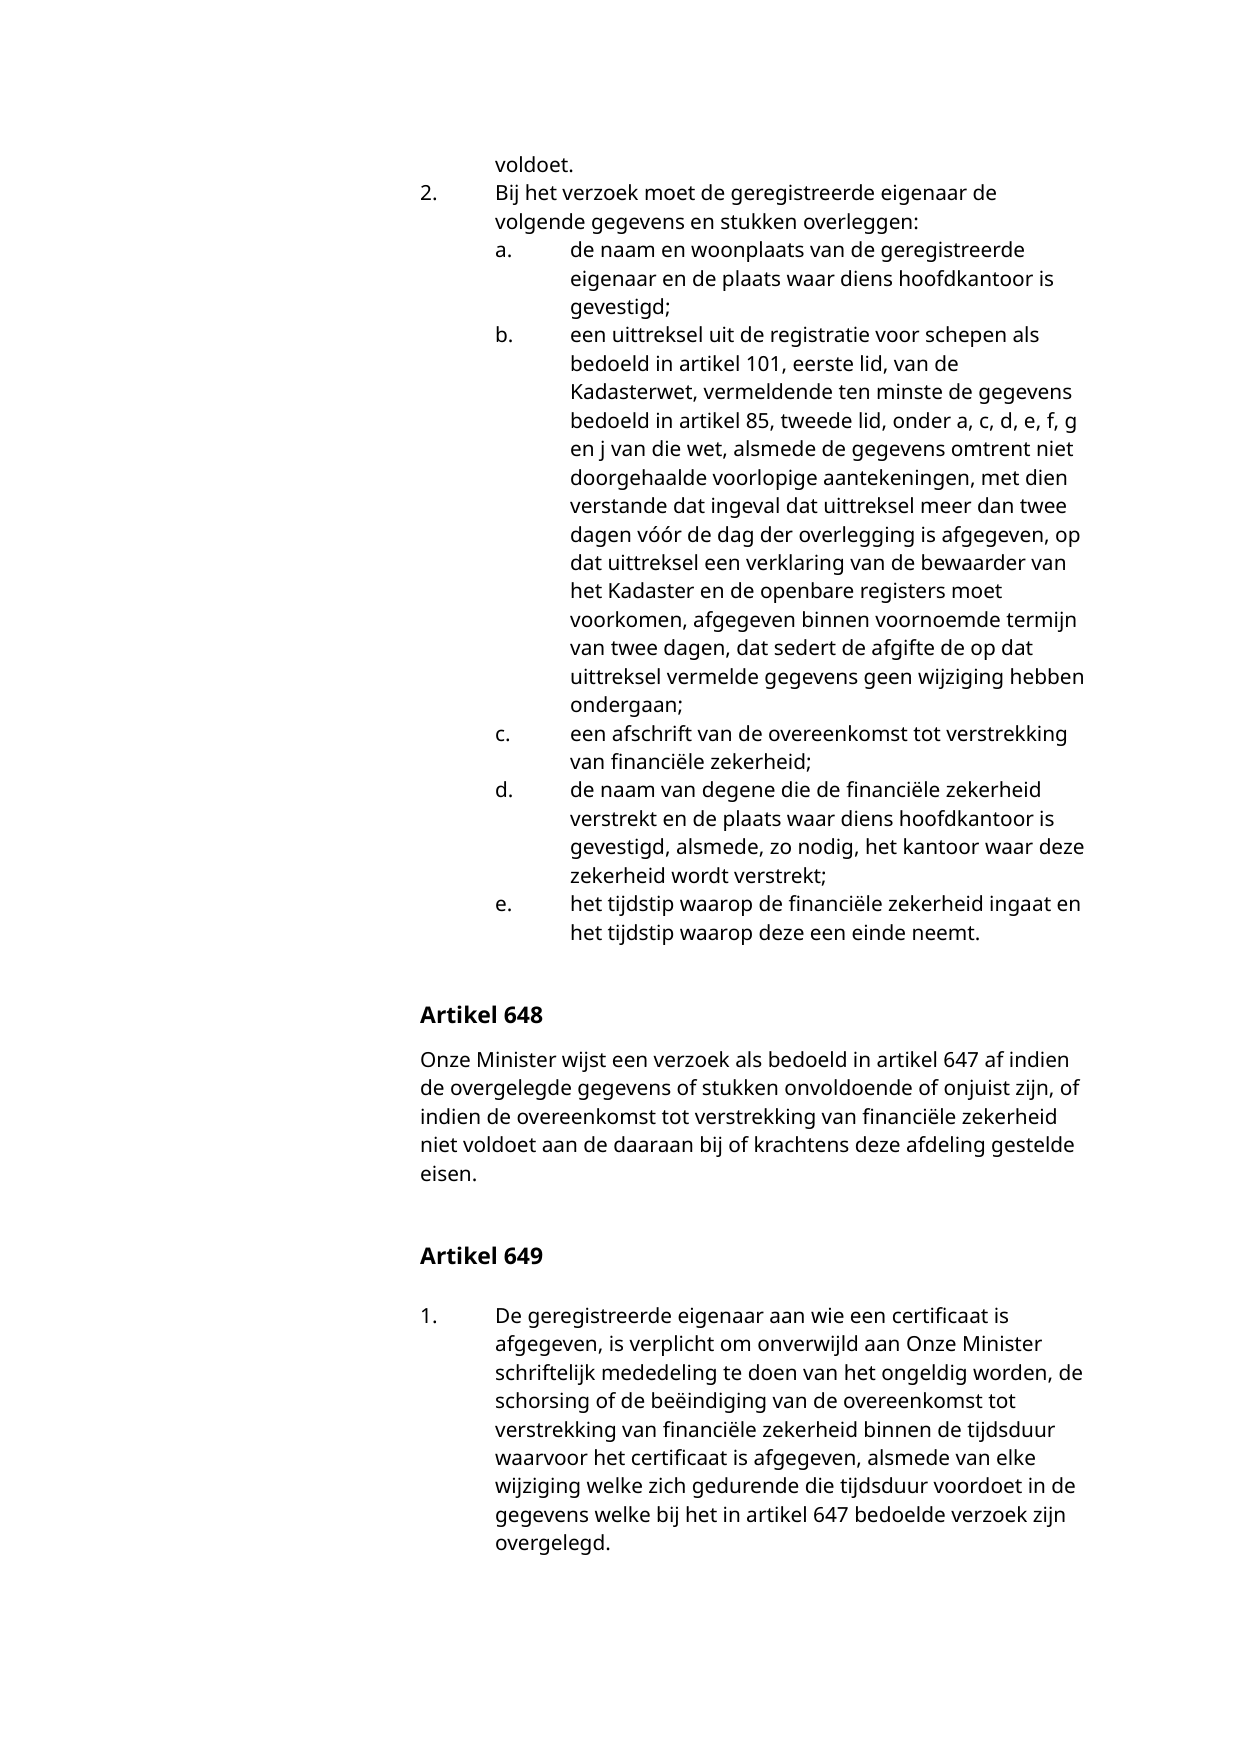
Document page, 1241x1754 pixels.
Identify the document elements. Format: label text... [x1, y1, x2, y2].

list het tijdstip waarop de financiële zekerheid ingaat en het tijdstip waarop deze een einde neemt. [495, 889, 1090, 946]
list De geregistreerde eigenaar aan wie een certificaat is afgegeven, is verplicht om onverwijld aan Onze Minister schriftelijk mededeling te doen van het ongeldig worden, de schorsing of de beëindiging van de overeenkomst tot verstrekking van financiële zekerheid binnen de tijdsduur waarvoor het certificaat is afgegeven, alsmede van elke wijziging welke zich gedurende die tijdsduur voordoet in de gegevens welke bij het in artikel 647 bedoelde verzoek zijn overgelegd. [420, 1301, 1090, 1557]
subtitle Artikel 649 [420, 1240, 1090, 1271]
list een uittreksel uit de registratie voor schepen als bedoeld in artikel 101, eerste lid, van de Kadasterwet, vermeldende ten minste de gegevens bedoeld in artikel 85, tweede lid, onder a, c, d, e, f, g en j van die wet, alsmede de gegevens omtrent niet doorgehaalde voorlopige aantekeningen, met dien verstande dat ingeval dat uittreksel meer dan twee dagen vóór de dag der overlegging is afgegeven, op dat uittreksel een verklaring van de bewaarder van het Kadaster en de openbare registers moet voorkomen, afgegeven binnen voornoemde termijn van twee dagen, dat sedert de afgifte de op dat uittreksel vermelde gegevens geen wijziging hebben ondergaan; [495, 321, 1090, 719]
subtitle Artikel 648 [420, 999, 1090, 1030]
list de naam van degene die de financiële zekerheid verstrekt en de plaats waar diens hoofdkantoor is gevestigd, alsmede, zo nodig, het kantoor waar deze zekerheid wordt verstrekt; [495, 776, 1090, 889]
list voldoet. [420, 150, 1090, 178]
list Bij het verzoek moet de geregistreerde eigenaar de volgende gegevens en stukken overleggen: [420, 178, 1090, 235]
text Onze Minister wijst een verzoek als bedoeld in artikel 647 af indien de overgelegde gegevens of stukken onvoldoende of onjuist zijn, of indien de overeenkomst tot verstrekking van financiële zekerheid niet voldoet aan de daaraan bij of krachtens deze afdeling gestelde eisen. [420, 1045, 1090, 1187]
list de naam en woonplaats van de geregistreerde eigenaar en de plaats waar diens hoofdkantoor is gevestigd; [495, 235, 1090, 321]
list een afschrift van de overeenkomst tot verstrekking van financiële zekerheid; [495, 719, 1090, 776]
